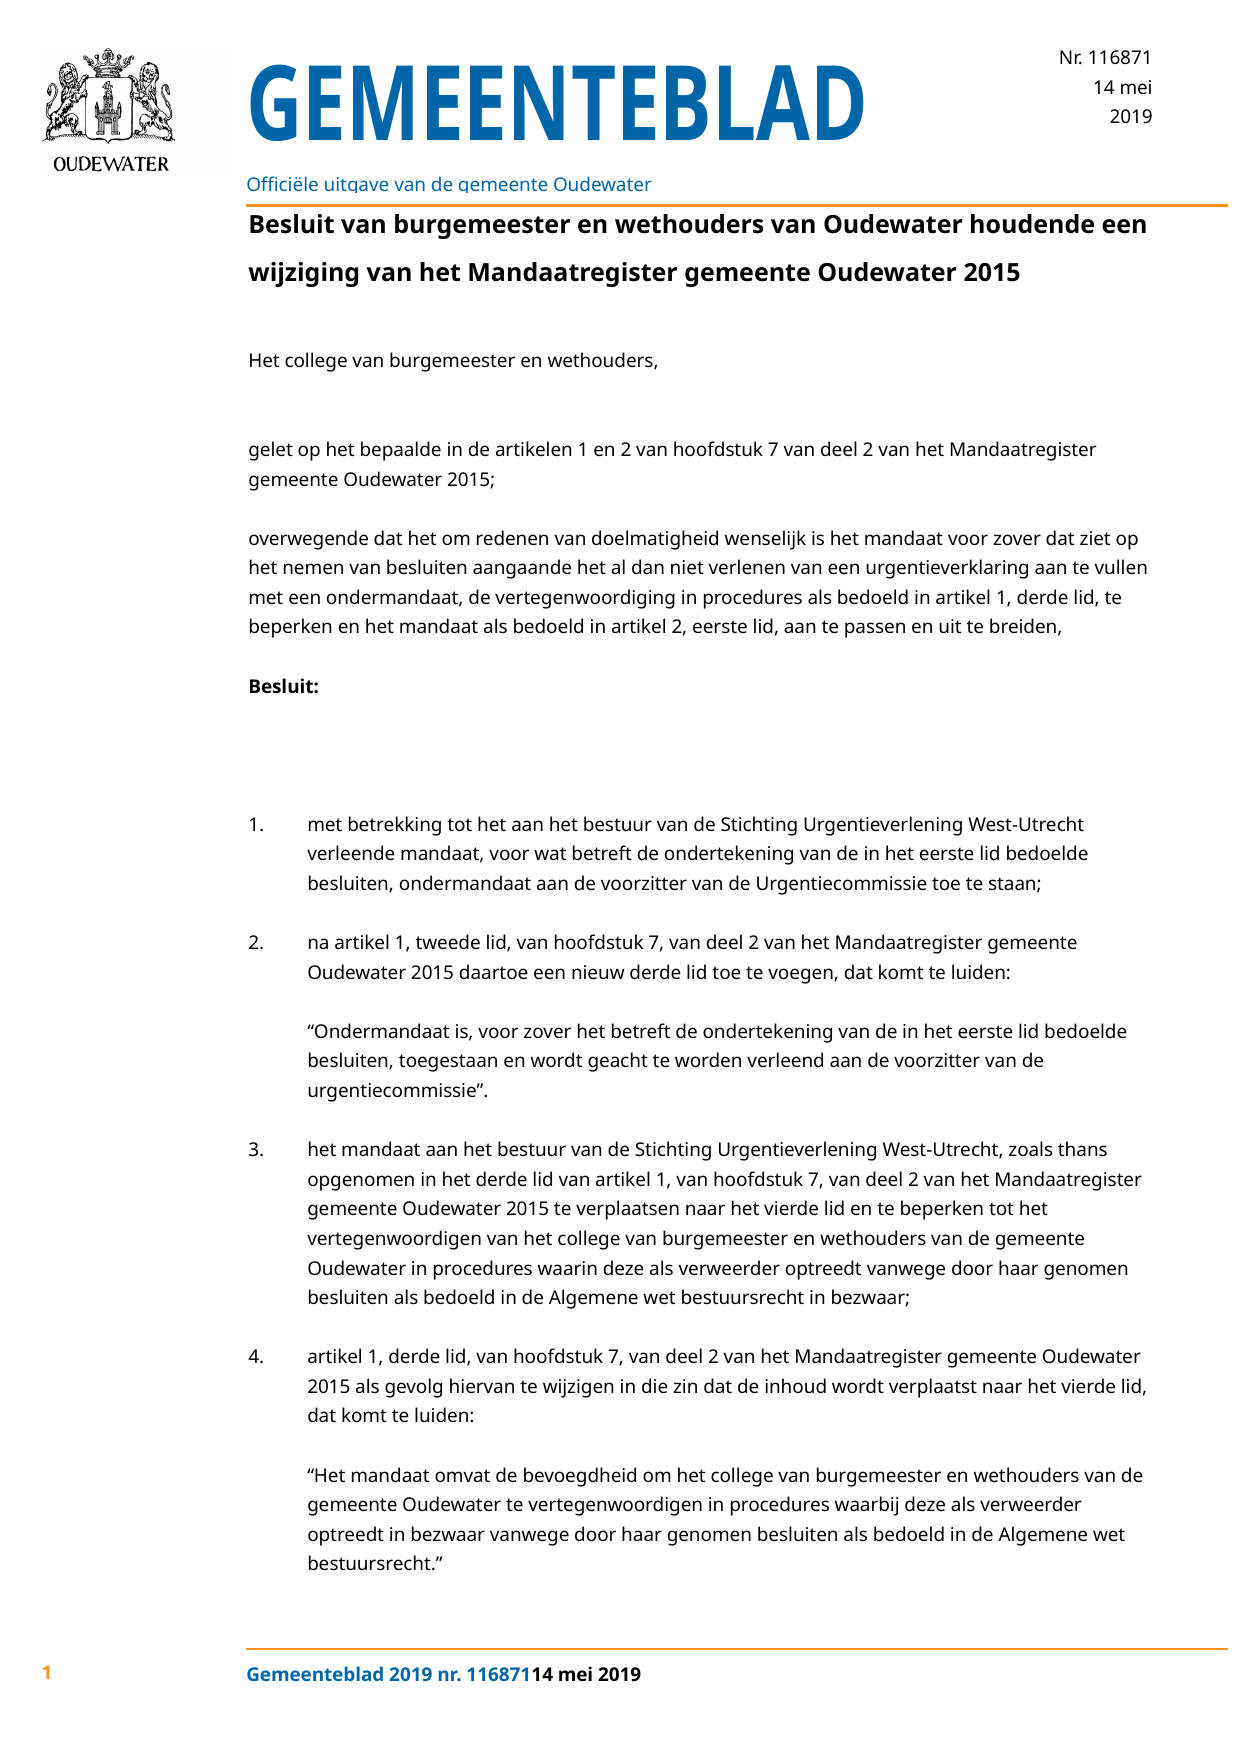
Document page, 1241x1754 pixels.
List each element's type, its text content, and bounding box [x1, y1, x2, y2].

text Besluit van burgemeester en wethouders van Oudewater houdende een wijziging van het Mandaatregister gemeente Oudewater 2015 [248, 207, 1152, 288]
list met betrekking tot het aan het bestuur van de Stichting Urgentieverlening West-Utrecht verleende mandaat, voor wat betreft de ondertekening van de in het eerste lid bedoelde besluiten, ondermandaat aan de voorzitter van de Urgentiecommissie toe te staan; [248, 811, 1152, 896]
text Besluit: [248, 673, 1152, 699]
text overwegende dat het om redenen van doelmatigheid wenselijk is het mandaat voor zover dat ziet op het nemen van besluiten aangaande het al dan niet verlenen van een urgentieverklaring aan te vullen met een ondermandaat, de vertegenwoordiging in procedures als bedoeld in artikel 1, derde lid, te beperken en het mandaat als bedoeld in artikel 2, eerste lid, aan te passen en uit te breiden, [248, 525, 1152, 639]
text Het college van burgemeester en wethouders, [248, 347, 1152, 373]
list na artikel 1, tweede lid, van hoofdstuk 7, van deel 2 van het Mandaatregister gemeente Oudewater 2015 daartoe een nieuw derde lid toe te voegen, dat komt te luiden: [248, 929, 1152, 984]
list “Het mandaat omvat de bevoegdheid om het college van burgemeester en wethouders van de gemeente Oudewater te vertegenwoordigen in procedures waarbij deze als verweerder optreedt in bezwaar vanwege door haar genomen besluiten als bedoeld in de Algemene wet bestuursrecht.” [248, 1462, 1152, 1576]
list het mandaat aan het bestuur van de Stichting Urgentieverlening West-Utrecht, zoals thans opgenomen in het derde lid van artikel 1, van hoofdstuk 7, van deel 2 van het Mandaatregister gemeente Oudewater 2015 te verplaatsen naar het vierde lid en te beperken tot het vertegenwoordigen van het college van burgemeester en wethouders van de gemeente Oudewater in procedures waarin deze als verweerder optreedt vanwege door haar genomen besluiten als bedoeld in de Algemene wet bestuursrecht in bezwaar; [248, 1136, 1152, 1310]
text gelet op het bepaalde in de artikelen 1 en 2 van hoofdstuk 7 van deel 2 van het Mandaatregister gemeente Oudewater 2015; [248, 436, 1152, 492]
list artikel 1, derde lid, van hoofdstuk 7, van deel 2 van het Mandaatregister gemeente Oudewater 2015 als gevolg hiervan te wijzigen in die zin dat de inhoud wordt verplaatst naar het vierde lid, dat komt te luiden: [248, 1343, 1152, 1428]
picture [41, 47, 231, 172]
list “Ondermandaat is, voor zover het betreft de ondertekening van de in het eerste lid bedoelde besluiten, toegestaan en wordt geacht te worden verleend aan de voorzitter van de urgentiecommissie”. [248, 1018, 1152, 1103]
